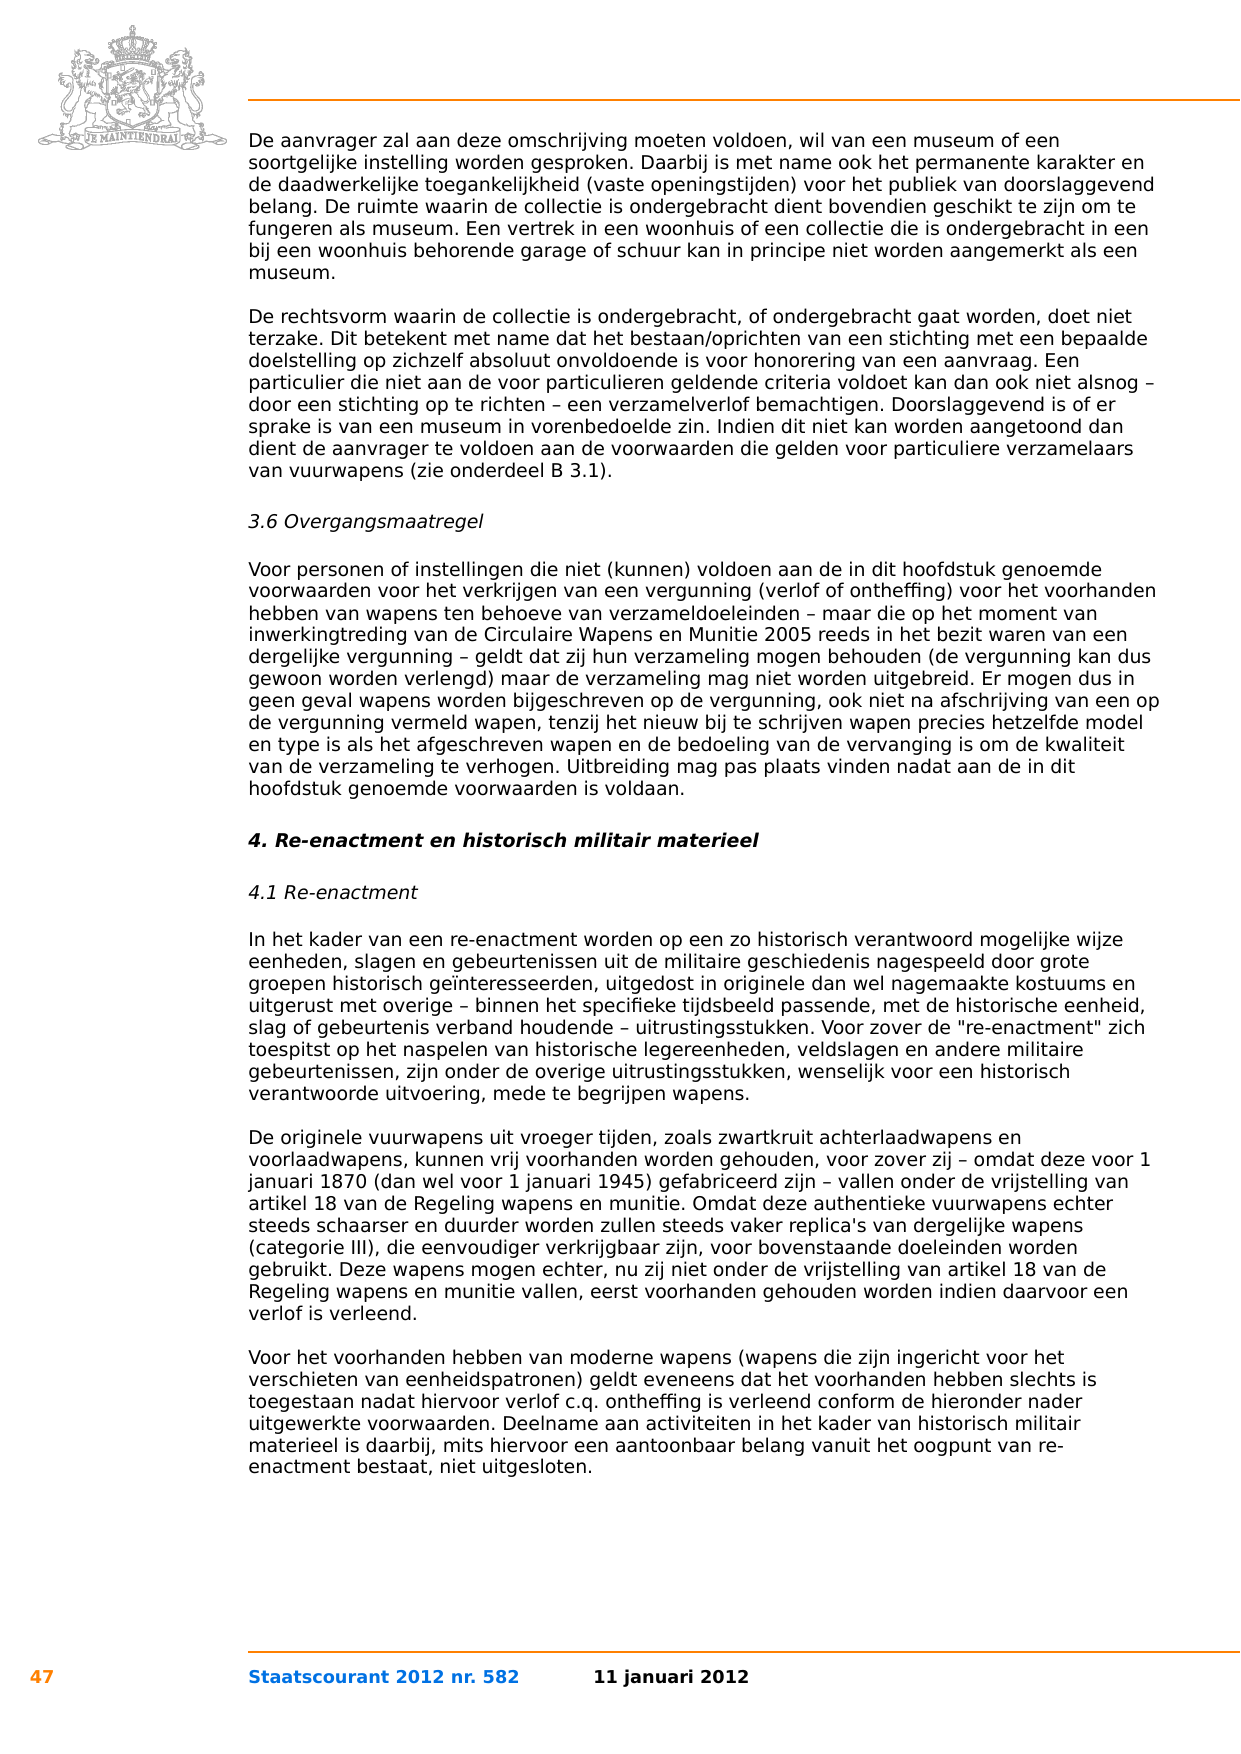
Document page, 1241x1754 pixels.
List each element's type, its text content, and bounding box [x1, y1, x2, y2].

text Voor personen of instellingen die niet (kunnen) voldoen aan de in dit hoofdstuk genoemde voorwaarden voor het verkrijgen van een vergunning (verlof of ontheffing) voor het voorhanden hebben van wapens ten behoeve van verzameldoeleinden – maar die op het moment van inwerkingtreding van de Circulaire Wapens en Munitie 2005 reeds in het bezit waren van een dergelijke vergunning – geldt dat zij hun verzameling mogen behouden (de vergunning kan dus gewoon worden verlengd) maar de verzameling mag niet worden uitgebreid. Er mogen dus in geen geval wapens worden bijgeschreven op de vergunning, ook niet na afschrijving van een op de vergunning vermeld wapen, tenzij het nieuw bij te schrijven wapen precies hetzelfde model en type is als het afgeschreven wapen en de bedoeling van de vervanging is om de kwaliteit van de verzameling te verhogen. Uitbreiding mag pas plaats vinden nadat aan de in dit hoofdstuk genoemde voorwaarden is voldaan. [248, 558, 1163, 800]
text De aanvrager zal aan deze omschrijving moeten voldoen, wil van een museum of een soortgelijke instelling worden gesproken. Daarbij is met name ook het permanente karakter en de daadwerkelijke toegankelijkheid (vaste openingstijden) voor het publiek van doorslaggevend belang. De ruimte waarin de collectie is ondergebracht dient bovendien geschikt te zijn om te fungeren als museum. Een vertrek in een woonhuis of een collectie die is ondergebracht in een bij een woonhuis behorende garage of schuur kan in principe niet worden aangemerkt als een museum. [248, 130, 1163, 284]
subtitle 3.6 Overgangsmaatregel [248, 511, 1163, 533]
text Voor het voorhanden hebben van moderne wapens (wapens die zijn ingericht voor het verschieten van eenheidspatronen) geldt eveneens dat het voorhanden hebben slechts is toegestaan nadat hiervoor verlof c.q. ontheffing is verleend conform de hieronder nader uitgewerkte voorwaarden. Deelname aan activiteiten in het kader van historisch militair materieel is daarbij, mits hiervoor een aantoonbaar belang vanuit het oogpunt van re-enactment bestaat, niet uitgesloten. [248, 1347, 1163, 1478]
subtitle 4. Re-enactment en historisch militair materieel [248, 830, 1163, 852]
picture [38, 25, 227, 150]
text De rechtsvorm waarin de collectie is ondergebracht, of ondergebracht gaat worden, doet niet terzake. Dit betekent met name dat het bestaan/oprichten van een stichting met een bepaalde doelstelling op zichzelf absoluut onvoldoende is voor honorering van een aanvraag. Een particulier die niet aan de voor particulieren geldende criteria voldoet kan dan ook niet alsnog – door een stichting op te richten – een verzamelverlof bemachtigen. Doorslaggevend is of er sprake is van een museum in vorenbedoelde zin. Indien dit niet kan worden aangetoond dan dient de aanvrager te voldoen aan de voorwaarden die gelden voor particuliere verzamelaars van vuurwapens (zie onderdeel B 3.1). [248, 306, 1163, 481]
text In het kader van een re-enactment worden op een zo historisch verantwoord mogelijke wijze eenheden, slagen en gebeurtenissen uit de militaire geschiedenis nagespeeld door grote groepen historisch geïnteresseerden, uitgedost in originele dan wel nagemaakte kostuums en uitgerust met overige – binnen het specifieke tijdsbeeld passende, met de historische eenheid, slag of gebeurtenis verband houdende – uitrustingsstukken. Voor zover de "re-enactment" zich toespitst op het naspelen van historische legereenheden, veldslagen en andere militaire gebeurtenissen, zijn onder de overige uitrustingsstukken, wenselijk voor een historisch verantwoorde uitvoering, mede te begrijpen wapens. [248, 929, 1163, 1105]
subtitle 4.1 Re-enactment [248, 882, 1163, 904]
text De originele vuurwapens uit vroeger tijden, zoals zwartkruit achterlaadwapens en voorlaadwapens, kunnen vrij voorhanden worden gehouden, voor zover zij – omdat deze voor 1 januari 1870 (dan wel voor 1 januari 1945) gefabriceerd zijn – vallen onder de vrijstelling van artikel 18 van de Regeling wapens en munitie. Omdat deze authentieke vuurwapens echter steeds schaarser en duurder worden zullen steeds vaker replica's van dergelijke wapens (categorie III), die eenvoudiger verkrijgbaar zijn, voor bovenstaande doeleinden worden gebruikt. Deze wapens mogen echter, nu zij niet onder de vrijstelling van artikel 18 van de Regeling wapens en munitie vallen, eerst voorhanden gehouden worden indien daarvoor een verlof is verleend. [248, 1127, 1163, 1325]
